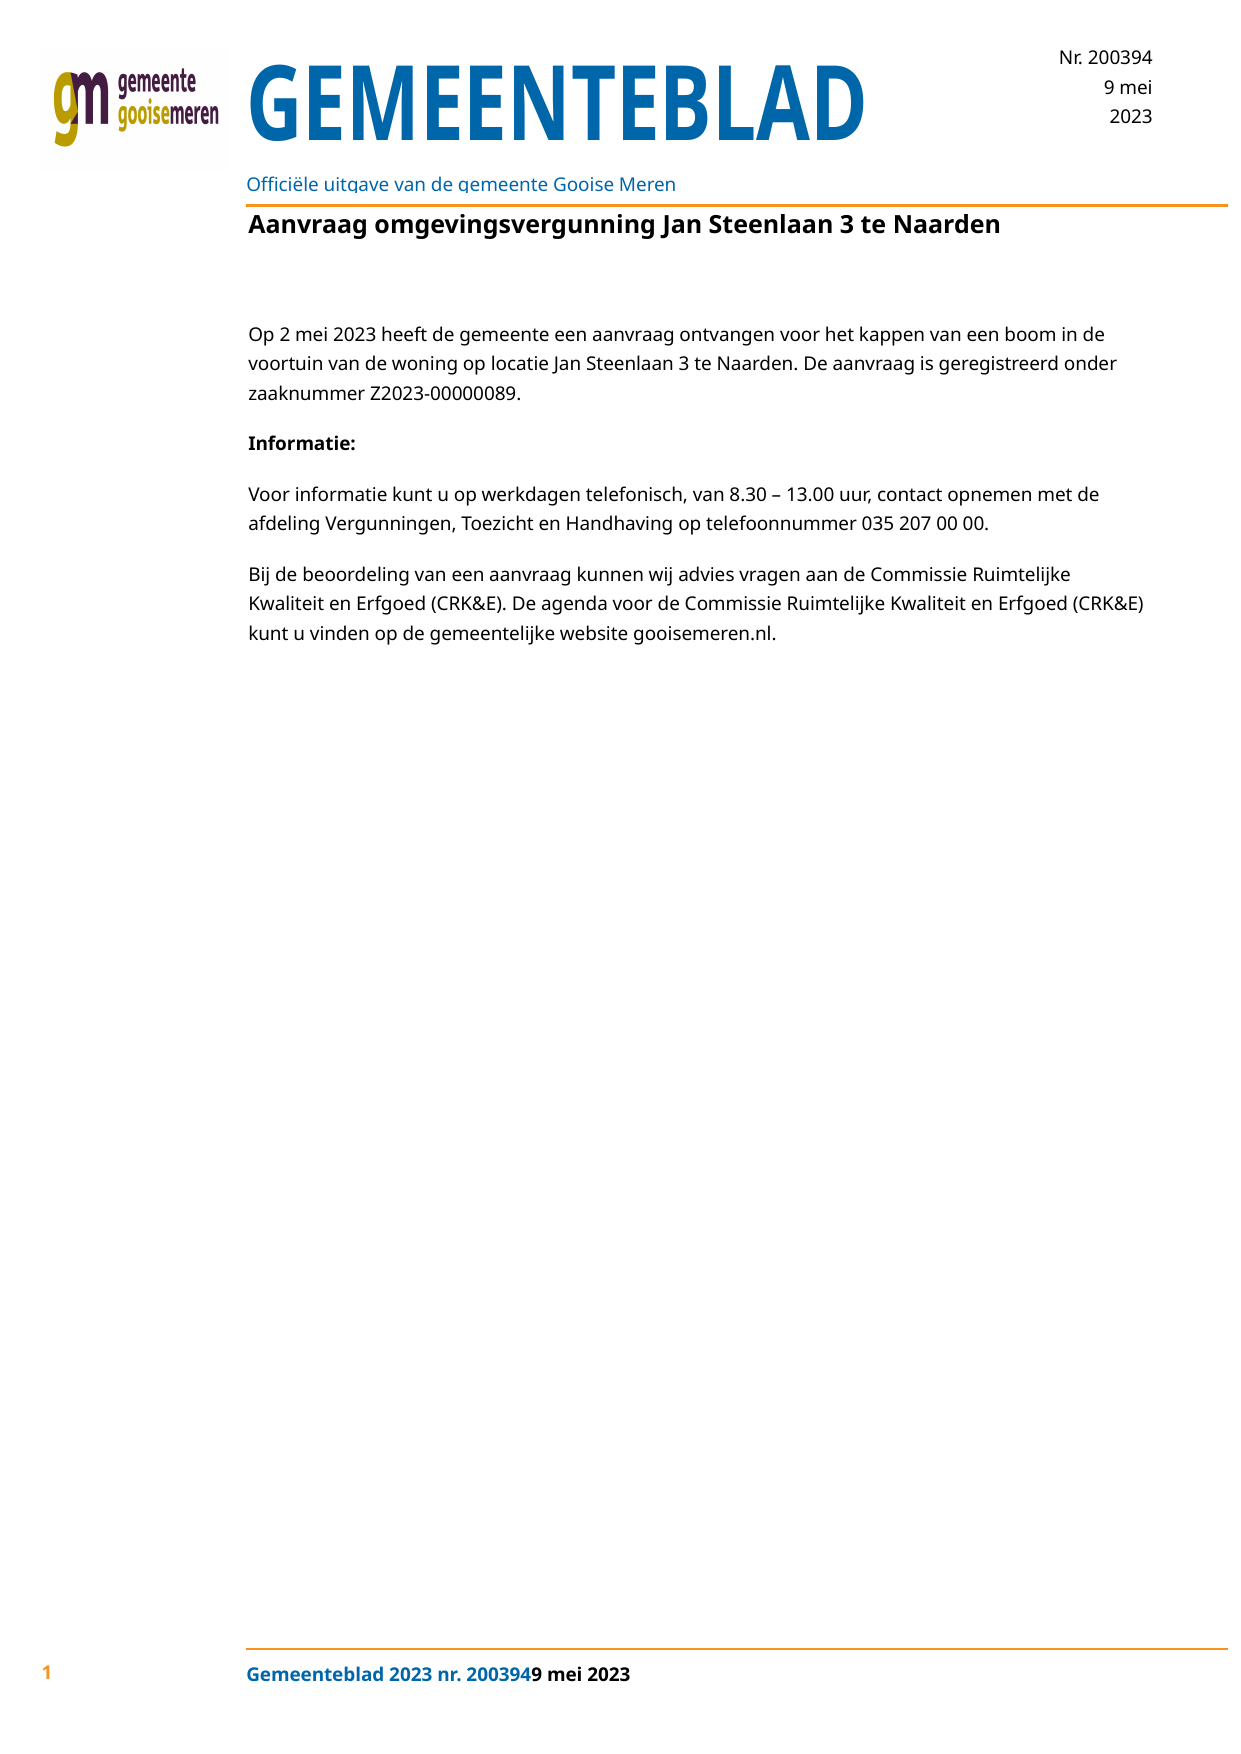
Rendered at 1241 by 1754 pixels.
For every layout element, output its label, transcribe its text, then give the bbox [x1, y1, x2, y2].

text Aanvraag omgevingsvergunning Jan Steenlaan 3 te Naarden [248, 207, 1152, 241]
text Op 2 mei 2023 heeft de gemeente een aanvraag ontvangen voor het kappen van een boom in de voortuin van de woning op locatie Jan Steenlaan 3 te Naarden. De aanvraag is geregistreerd onder zaaknummer Z2023-00000089. [248, 321, 1152, 406]
text Bij de beoordeling van een aanvraag kunnen wij advies vragen aan de Commissie Ruimtelijke Kwaliteit en Erfgoed (CRK&E). De agenda voor de Commissie Ruimtelijke Kwaliteit en Erfgoed (CRK&E) kunt u vinden op de gemeentelijke website gooisemeren.nl. [248, 561, 1152, 646]
picture [41, 47, 231, 172]
text Informatie: [248, 430, 1152, 456]
text Voor informatie kunt u op werkdagen telefonisch, van 8.30 – 13.00 uur, contact opnemen met de afdeling Vergunningen, Toezicht en Handhaving op telefoonnummer 035 207 00 00. [248, 481, 1152, 536]
